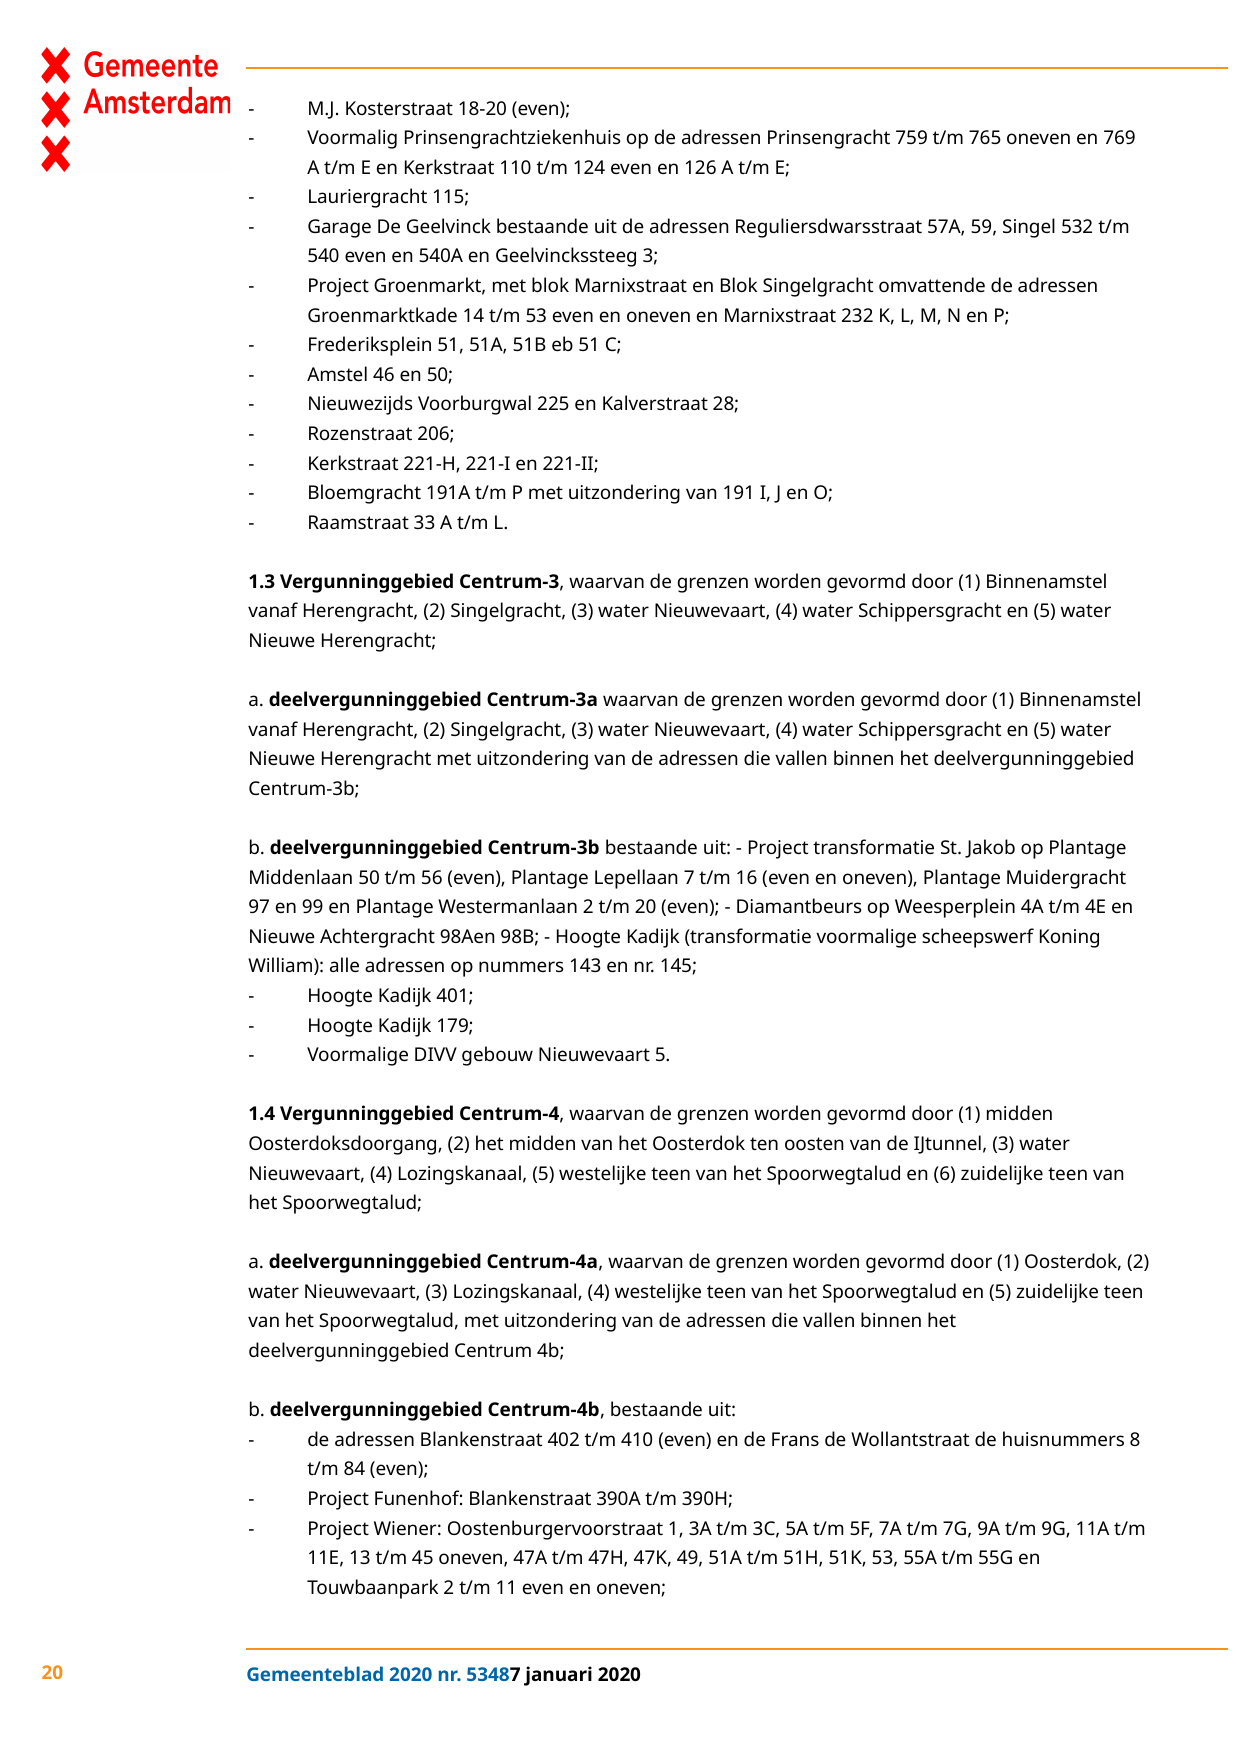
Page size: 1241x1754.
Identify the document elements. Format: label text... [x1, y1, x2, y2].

list Bloemgracht 191A t/m P met uitzondering van 191 I, J en O; [248, 479, 1152, 505]
list M.J. Kosterstraat 18-20 (even); [248, 95, 1152, 121]
list Project Funenhof: Blankenstraat 390A t/m 390H; [248, 1485, 1152, 1511]
text b. deelvergunninggebied Centrum-3b bestaande uit: - Project transformatie St. Jakob op Plantage Middenlaan 50 t/m 56 (even), Plantage Lepellaan 7 t/m 16 (even en oneven), Plantage Muidergracht 97 en 99 en Plantage Westermanlaan 2 t/m 20 (even); - Diamantbeurs op Weesperplein 4A t/m 4E en Nieuwe Achtergracht 98Aen 98B; - Hoogte Kadijk (transformatie voormalige scheepswerf Koning William): alle adressen op nummers 143 en nr. 145; [248, 834, 1152, 978]
list Voormalige DIVV gebouw Nieuwevaart 5. [248, 1041, 1152, 1067]
list Amstel 46 en 50; [248, 361, 1152, 387]
list Kerkstraat 221-H, 221-I en 221-II; [248, 450, 1152, 476]
list Hoogte Kadijk 179; [248, 1012, 1152, 1038]
list Garage De Geelvinck bestaande uit de adressen Reguliersdwarsstraat 57A, 59, Singel 532 t/m 540 even en 540A en Geelvinckssteeg 3; [248, 213, 1152, 268]
list Lauriergracht 115; [248, 183, 1152, 209]
list Raamstraat 33 A t/m L. [248, 509, 1152, 535]
list Project Groenmarkt, met blok Marnixstraat en Blok Singelgracht omvattende de adressen Groenmarktkade 14 t/m 53 even en oneven en Marnixstraat 232 K, L, M, N en P; [248, 272, 1152, 328]
list de adressen Blankenstraat 402 t/m 410 (even) en de Frans de Wollantstraat de huisnummers 8 t/m 84 (even); [248, 1426, 1152, 1481]
text a. deelvergunninggebied Centrum-4a, waarvan de grenzen worden gevormd door (1) Oosterdok, (2) water Nieuwevaart, (3) Lozingskanaal, (4) westelijke teen van het Spoorwegtalud en (5) zuidelijke teen van het Spoorwegtalud, met uitzondering van de adressen die vallen binnen het deelvergunninggebied Centrum 4b; [248, 1248, 1152, 1363]
text 1.3 Vergunninggebied Centrum-3, waarvan de grenzen worden gevormd door (1) Binnenamstel vanaf Herengracht, (2) Singelgracht, (3) water Nieuwevaart, (4) water Schippersgracht en (5) water Nieuwe Herengracht; [248, 568, 1152, 653]
list Nieuwezijds Voorburgwal 225 en Kalverstraat 28; [248, 391, 1152, 416]
text b. deelvergunninggebied Centrum-4b, bestaande uit: [248, 1396, 1152, 1422]
picture [41, 47, 231, 172]
list Frederiksplein 51, 51A, 51B eb 51 C; [248, 331, 1152, 357]
text 1.4 Vergunninggebied Centrum-4, waarvan de grenzen worden gevormd door (1) midden Oosterdoksdoorgang, (2) het midden van het Oosterdok ten oosten van de IJtunnel, (3) water Nieuwevaart, (4) Lozingskanaal, (5) westelijke teen van het Spoorwegtalud en (6) zuidelijke teen van het Spoorwegtalud; [248, 1101, 1152, 1215]
list Rozenstraat 206; [248, 420, 1152, 446]
list Project Wiener: Oostenburgervoorstraat 1, 3A t/m 3C, 5A t/m 5F, 7A t/m 7G, 9A t/m 9G, 11A t/m 11E, 13 t/m 45 oneven, 47A t/m 47H, 47K, 49, 51A t/m 51H, 51K, 53, 55A t/m 55G en Touwbaanpark 2 t/m 11 even en oneven; [248, 1515, 1152, 1600]
text a. deelvergunninggebied Centrum-3a waarvan de grenzen worden gevormd door (1) Binnenamstel vanaf Herengracht, (2) Singelgracht, (3) water Nieuwevaart, (4) water Schippersgracht en (5) water Nieuwe Herengracht met uitzondering van de adressen die vallen binnen het deelvergunninggebied Centrum-3b; [248, 686, 1152, 801]
list Voormalig Prinsengrachtziekenhuis op de adressen Prinsengracht 759 t/m 765 oneven en 769 A t/m E en Kerkstraat 110 t/m 124 even en 126 A t/m E; [248, 124, 1152, 180]
list Hoogte Kadijk 401; [248, 982, 1152, 1008]
